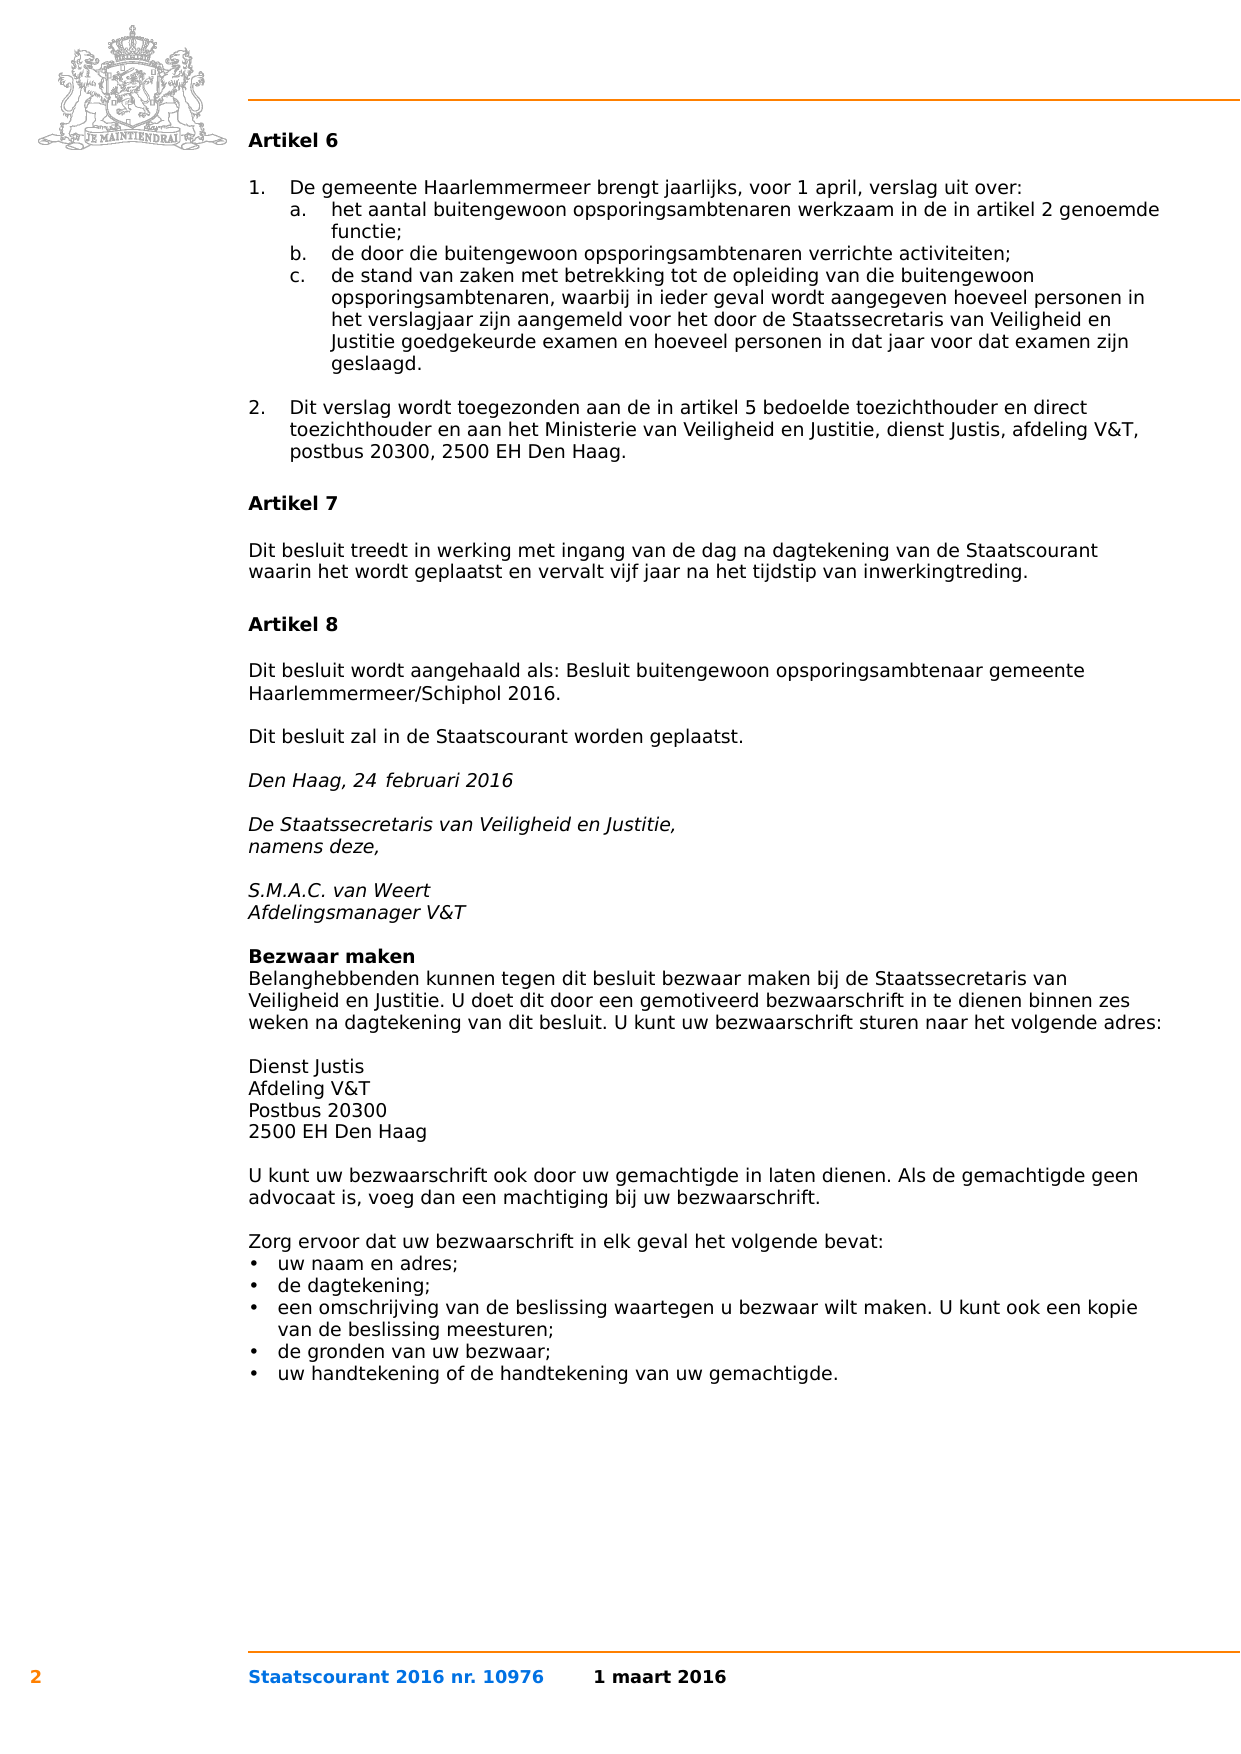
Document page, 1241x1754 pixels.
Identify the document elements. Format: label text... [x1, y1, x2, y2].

text • uw handtekening of de handtekening van uw gemachtigde. [248, 1363, 1163, 1385]
text b. de door die buitengewoon opsporingsambtenaren verrichte activiteiten; [289, 243, 1163, 265]
text Bezwaar maken [248, 946, 1163, 968]
text 2500 EH Den Haag [248, 1121, 1163, 1143]
text 2. Dit verslag wordt toegezonden aan de in artikel 5 bedoelde toezichthouder en direct toezichthouder en aan het Ministerie van Veiligheid en Justitie, dienst Justis, afdeling V&T, postbus 20300, 2500 EH Den Haag. [248, 397, 1163, 462]
text c. de stand van zaken met betrekking tot de opleiding van die buitengewoon opsporingsambtenaren, waarbij in ieder geval wordt aangegeven hoeveel personen in het verslagjaar zijn aangemeld voor het door de Staatssecretaris van Veiligheid en Justitie goedgekeurde examen en hoeveel personen in dat jaar voor dat examen zijn geslaagd. [289, 265, 1163, 375]
text Belanghebbenden kunnen tegen dit besluit bezwaar maken bij de Staatssecretaris van Veiligheid en Justitie. U doet dit door een gemotiveerd bezwaarschrift in te dienen binnen zes weken na dagtekening van dit besluit. U kunt uw bezwaarschrift sturen naar het volgende adres: [248, 968, 1163, 1034]
text De Staatssecretaris van Veiligheid en Justitie, namens deze, S.M.A.C. van Weert Afdelingsmanager V&T [248, 814, 1163, 924]
subtitle Artikel 6 [248, 130, 1163, 152]
text Dit besluit wordt aangehaald als: Besluit buitengewoon opsporingsambtenaar gemeente Haarlemmermeer/Schiphol 2016. [248, 660, 1163, 704]
text Dit besluit treedt in werking met ingang van de dag na dagtekening van de Staatscourant waarin het wordt geplaatst en vervalt vijf jaar na het tijdstip van inwerkingtreding. [248, 539, 1163, 583]
text U kunt uw bezwaarschrift ook door uw gemachtigde in laten dienen. Als de gemachtigde geen advocaat is, voeg dan een machtiging bij uw bezwaarschrift. [248, 1165, 1163, 1209]
text a. het aantal buitengewoon opsporingsambtenaren werkzaam in de in artikel 2 genoemde functie; [289, 199, 1163, 243]
text Afdeling V&T [248, 1077, 1163, 1099]
text Dit besluit zal in de Staatscourant worden geplaatst. [248, 726, 1163, 748]
text • de gronden van uw bezwaar; [248, 1341, 1163, 1363]
text • een omschrijving van de beslissing waartegen u bezwaar wilt maken. U kunt ook een kopie van de beslissing meesturen; [248, 1297, 1163, 1341]
subtitle Artikel 8 [248, 613, 1163, 635]
subtitle Artikel 7 [248, 492, 1163, 514]
text Zorg ervoor dat uw bezwaarschrift in elk geval het volgende bevat: [248, 1231, 1163, 1253]
text Den Haag, 24 februari 2016 [248, 770, 1163, 792]
text 1. De gemeente Haarlemmermeer brengt jaarlijks, voor 1 april, verslag uit over: [248, 177, 1163, 199]
text Postbus 20300 [248, 1099, 1163, 1121]
text • uw naam en adres; [248, 1253, 1163, 1275]
text Dienst Justis [248, 1056, 1163, 1077]
picture [38, 25, 227, 150]
text • de dagtekening; [248, 1275, 1163, 1297]
